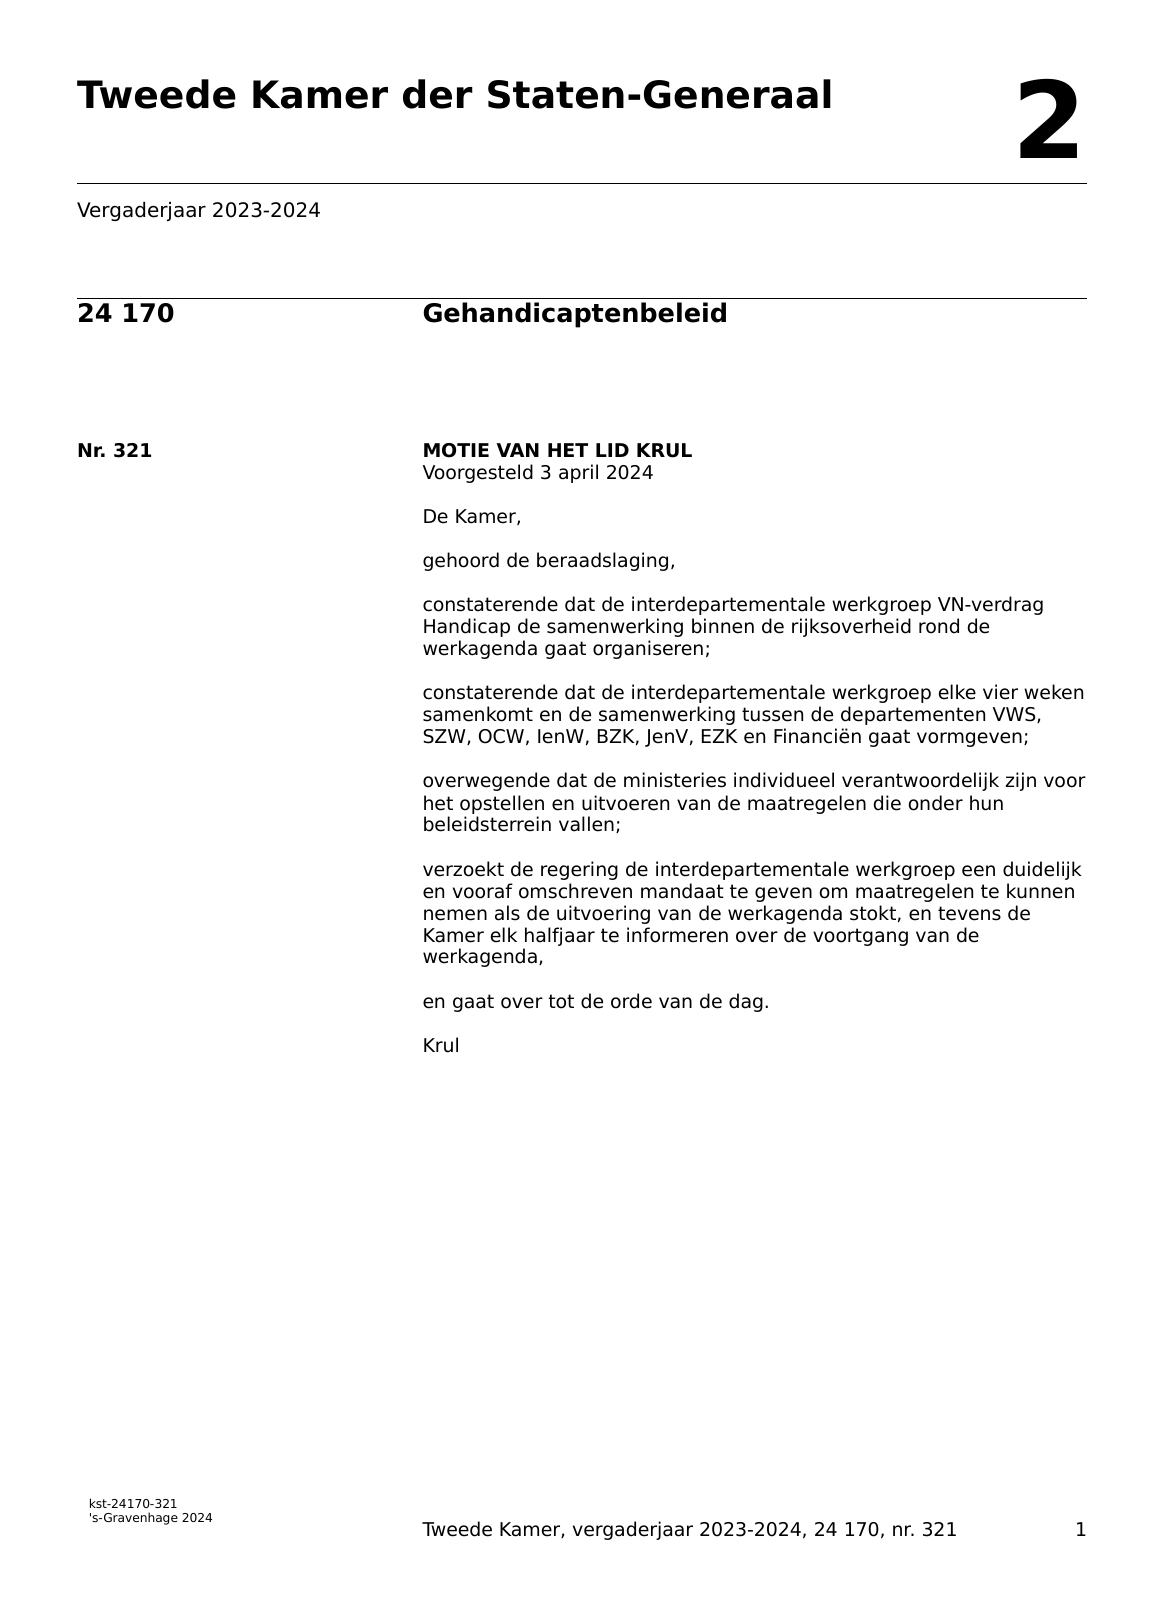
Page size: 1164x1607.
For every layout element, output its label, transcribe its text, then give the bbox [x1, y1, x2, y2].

text en gaat over tot de orde van de dag. [422, 991, 1087, 1013]
text constaterende dat de interdepartementale werkgroep elke vier weken samenkomt en de samenwerking tussen de departementen VWS, SZW, OCW, IenW, BZK, JenV, EZK en Financiën gaat vormgeven; [422, 682, 1087, 748]
table_cell Vergaderjaar 2023-2024 [77, 184, 1087, 298]
text 's-Gravenhage 2024 [88, 1511, 323, 1525]
text Krul [422, 1035, 1087, 1057]
text constaterende dat de interdepartementale werkgroep VN-verdrag Handicap de samenwerking binnen de rijksoverheid rond de werkagenda gaat organiseren; [422, 594, 1087, 660]
subtitle 24 170 Gehandicaptenbeleid [77, 299, 1087, 329]
text gehoord de beraadslaging, [422, 550, 1087, 572]
text kst-24170-321 [88, 1497, 323, 1511]
text verzoekt de regering de interdepartementale werkgroep een duidelijk en vooraf omschreven mandaat te geven om maatregelen te kunnen nemen als de uitvoering van de werkagenda stokt, en tevens de Kamer elk halfjaar te informeren over de voortgang van de werkagenda, [422, 858, 1087, 968]
text De Kamer, [422, 506, 1087, 528]
subtitle Nr. 321 MOTIE VAN HET LID KRUL [77, 440, 1087, 462]
table_header 2 [886, 59, 1087, 183]
text overwegende dat de ministeries individueel verantwoordelijk zijn voor het opstellen en uitvoeren van de maatregelen die onder hun beleidsterrein vallen; [422, 770, 1087, 836]
text Voorgesteld 3 april 2024 [422, 462, 1087, 484]
table_header Tweede Kamer der Staten-Generaal [77, 59, 886, 183]
